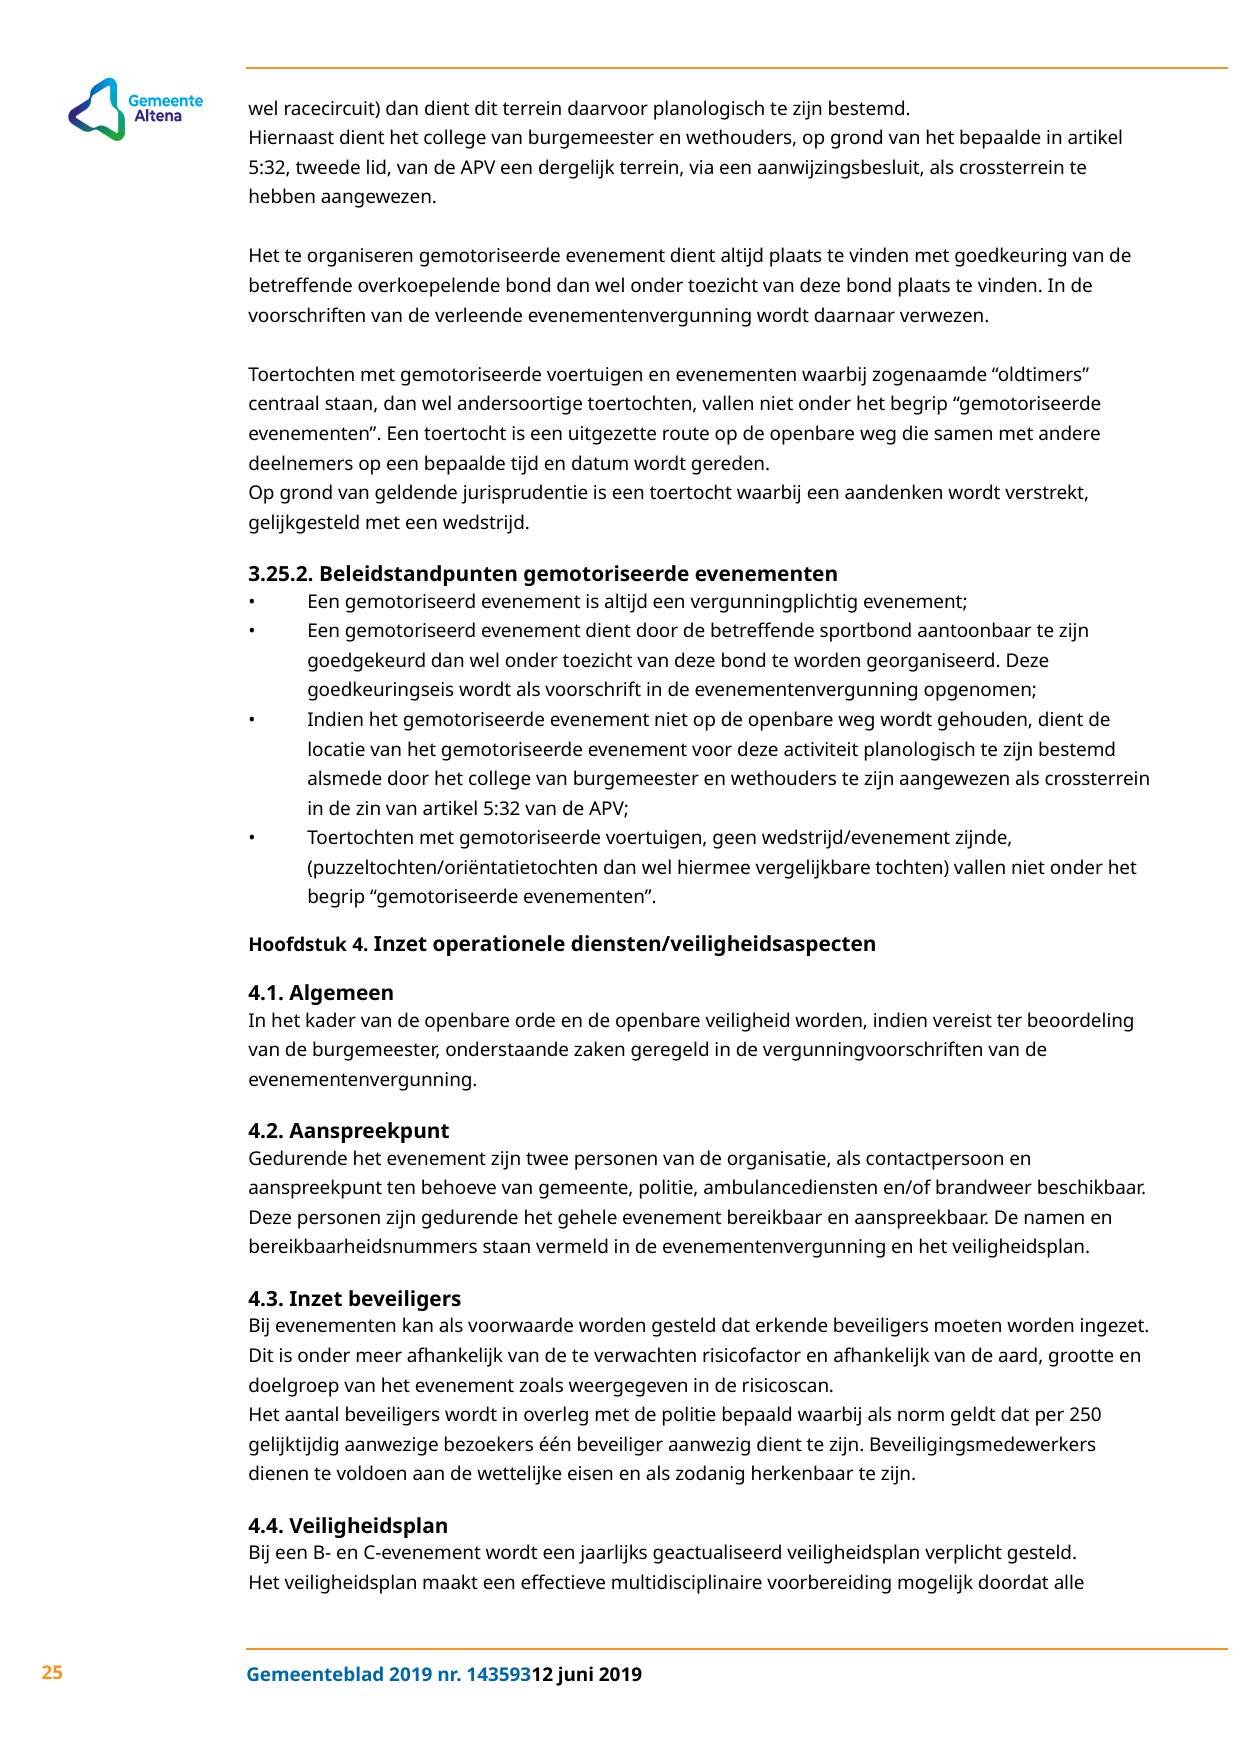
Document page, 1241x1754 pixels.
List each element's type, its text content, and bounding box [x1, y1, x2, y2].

text 4.4. Veiligheidsplan [248, 1511, 1152, 1539]
text Toertochten met gemotoriseerde voertuigen en evenementen waarbij zogenaamde “oldtimers” centraal staan, dan wel andersoortige toertochten, vallen niet onder het begrip “gemotoriseerde evenementen”. Een toertocht is een uitgezette route op de openbare weg die samen met andere deelnemers op een bepaalde tijd en datum wordt gereden. [248, 361, 1152, 476]
list Een gemotoriseerd evenement is altijd een vergunningplichtig evenement; [248, 588, 1152, 613]
text Het veiligheidsplan maakt een effectieve multidisciplinaire voorbereiding mogelijk doordat alle [248, 1569, 1152, 1595]
text 4.2. Aanspreekpunt [248, 1117, 1152, 1145]
text 3.25.2. Beleidstandpunten gemotoriseerde evenementen [248, 559, 1152, 588]
text 4.3. Inzet beveiligers [248, 1284, 1152, 1313]
list Toertochten met gemotoriseerde voertuigen, geen wedstrijd/evenement zijnde, (puzzeltochten/oriëntatietochten dan wel hiermee vergelijkbare tochten) vallen niet onder het begrip “gemotoriseerde evenementen”. [248, 824, 1152, 909]
text Het aantal beveiligers wordt in overleg met de politie bepaald waarbij als norm geldt dat per 250 gelijktijdig aanwezige bezoekers één beveiliger aanwezig dient te zijn. Beveiligingsmedewerkers dienen te voldoen aan de wettelijke eisen en als zodanig herkenbaar te zijn. [248, 1401, 1152, 1486]
text Op grond van geldende jurisprudentie is een toertocht waarbij een aandenken wordt verstrekt, gelijkgesteld met een wedstrijd. [248, 479, 1152, 535]
text Bij evenementen kan als voorwaarde worden gesteld dat erkende beveiligers moeten worden ingezet. Dit is onder meer afhankelijk van de te verwachten risicofactor en afhankelijk van de aard, grootte en doelgroep van het evenement zoals weergegeven in de risicoscan. [248, 1313, 1152, 1397]
text Het te organiseren gemotoriseerde evenement dient altijd plaats te vinden met goedkeuring van de betreffende overkoepelende bond dan wel onder toezicht van deze bond plaats te vinden. In de voorschriften van de verleende evenementenvergunning wordt daarnaar verwezen. [248, 243, 1152, 328]
text Gedurende het evenement zijn twee personen van de organisatie, als contactpersoon en aanspreekpunt ten behoeve van gemeente, politie, ambulancediensten en/of brandweer beschikbaar. Deze personen zijn gedurende het gehele evenement bereikbaar en aanspreekbaar. De namen en bereikbaarheidsnummers staan vermeld in de evenementenvergunning en het veiligheidsplan. [248, 1145, 1152, 1259]
text Hoofdstuk 4. Inzet operationele diensten/veiligheidsaspecten [248, 929, 1152, 958]
text Bij een B- en C-evenement wordt een jaarlijks geactualiseerd veiligheidsplan verplicht gesteld. [248, 1539, 1152, 1565]
text 4.1. Algemeen [248, 978, 1152, 1007]
list Een gemotoriseerd evenement dient door de betreffende sportbond aantoonbaar te zijn goedgekeurd dan wel onder toezicht van deze bond te worden georganiseerd. Deze goedkeuringseis wordt als voorschrift in de evenementenvergunning opgenomen; [248, 617, 1152, 702]
text Hiernaast dient het college van burgemeester en wethouders, op grond van het bepaalde in artikel 5:32, tweede lid, van de APV een dergelijk terrein, via een aanwijzingsbesluit, als crossterrein te hebben aangewezen. [248, 124, 1152, 209]
list Indien het gemotoriseerde evenement niet op de openbare weg wordt gehouden, dient de locatie van het gemotoriseerde evenement voor deze activiteit planologisch te zijn bestemd alsmede door het college van burgemeester en wethouders te zijn aangewezen als crossterrein in de zin van artikel 5:32 van de APV; [248, 706, 1152, 821]
text wel racecircuit) dan dient dit terrein daarvoor planologisch te zijn bestemd. [248, 95, 1152, 121]
picture [41, 47, 231, 172]
text In het kader van de openbare orde en de openbare veiligheid worden, indien vereist ter beoordeling van de burgemeester, onderstaande zaken geregeld in de vergunningvoorschriften van de evenementenvergunning. [248, 1007, 1152, 1092]
